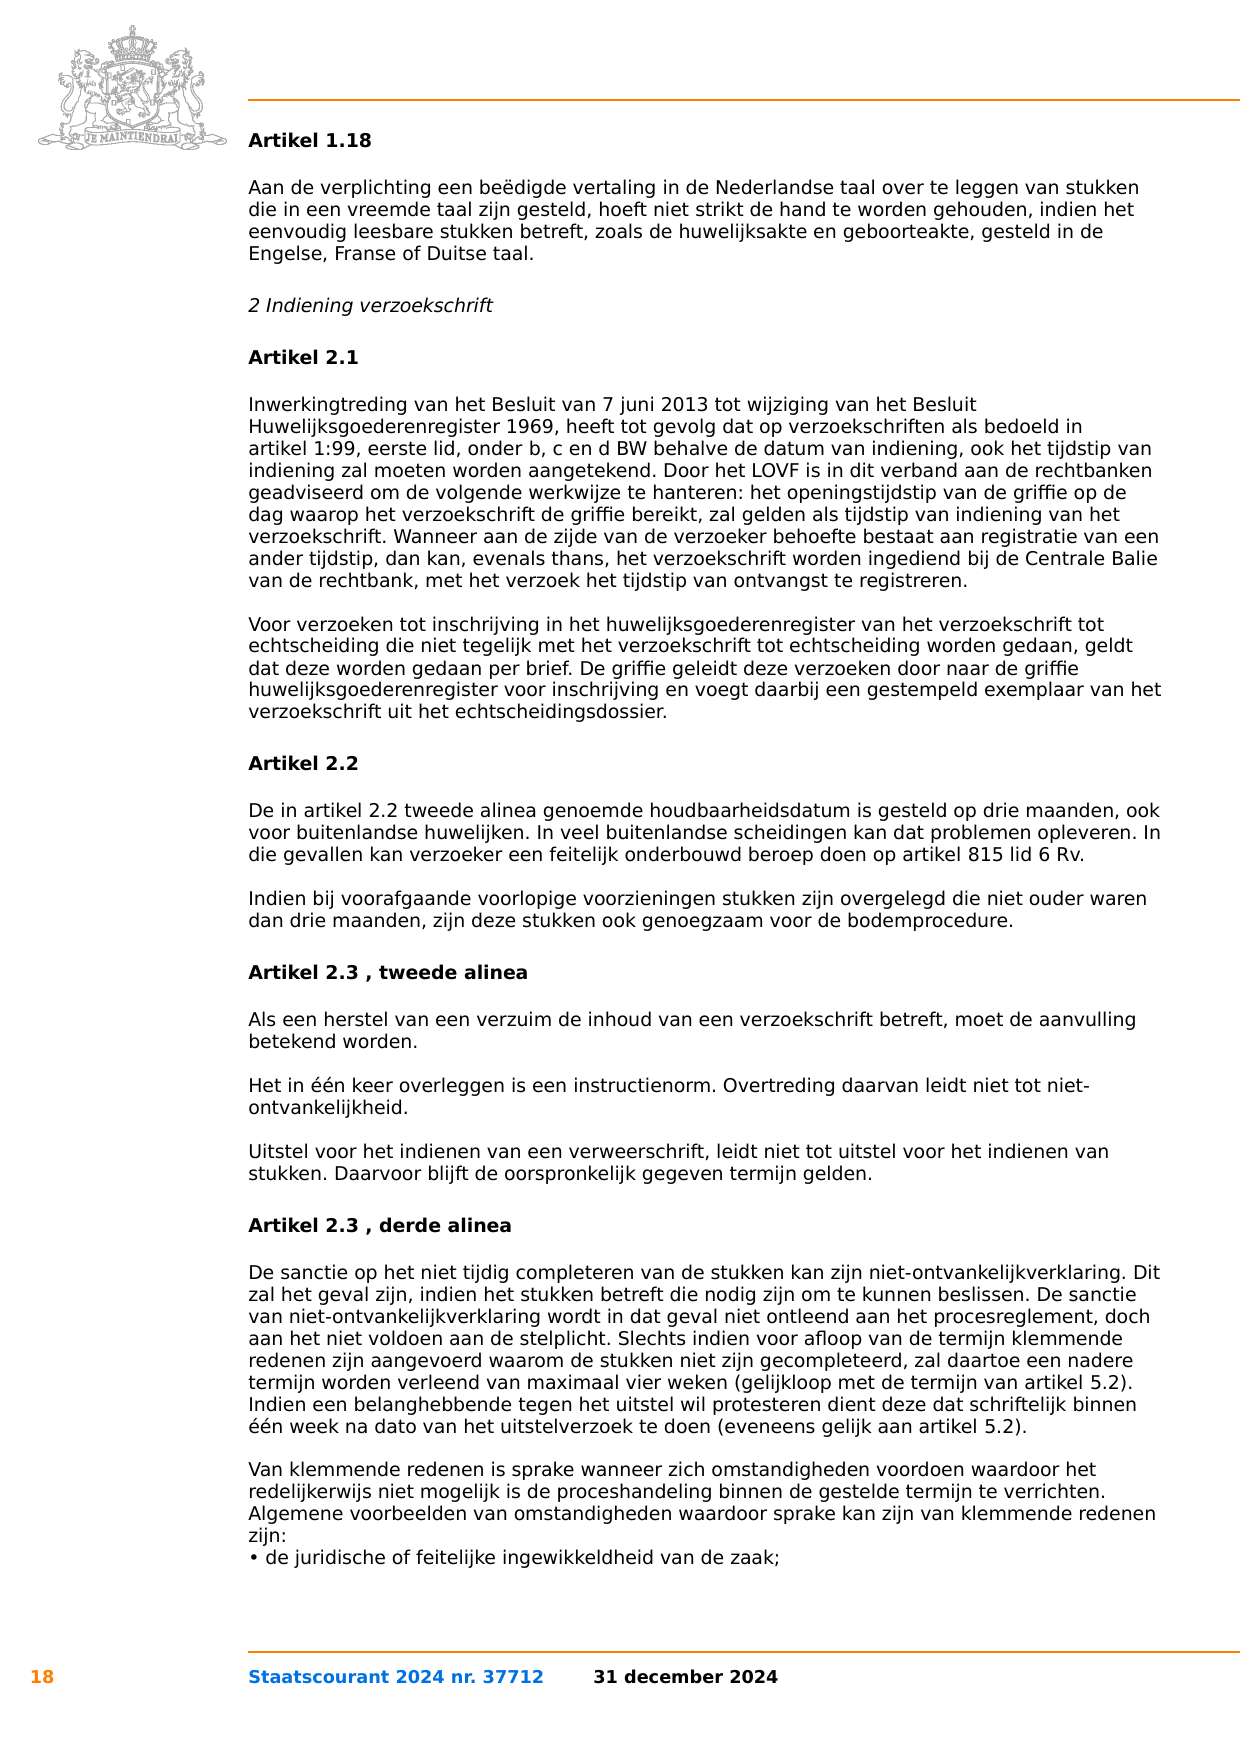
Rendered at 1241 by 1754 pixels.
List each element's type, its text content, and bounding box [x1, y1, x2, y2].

text Uitstel voor het indienen van een verweerschrift, leidt niet tot uitstel voor het indienen van stukken. Daarvoor blijft de oorspronkelijk gegeven termijn gelden. [248, 1141, 1163, 1185]
subtitle Artikel 2.3 , tweede alinea [248, 962, 1163, 984]
text De sanctie op het niet tijdig completeren van de stukken kan zijn niet-ontvankelijkverklaring. Dit zal het geval zijn, indien het stukken betreft die nodig zijn om te kunnen beslissen. De sanctie van niet-ontvankelijkverklaring wordt in dat geval niet ontleend aan het procesreglement, doch aan het niet voldoen aan de stelplicht. Slechts indien voor afloop van de termijn klemmende redenen zijn aangevoerd waarom de stukken niet zijn gecompleteerd, zal daartoe een nadere termijn worden verleend van maximaal vier weken (gelijkloop met de termijn van artikel 5.2). Indien een belanghebbende tegen het uitstel wil protesteren dient deze dat schriftelijk binnen één week na dato van het uitstelverzoek te doen (eveneens gelijk aan artikel 5.2). [248, 1262, 1163, 1437]
subtitle Artikel 1.18 [248, 130, 1163, 152]
text De in artikel 2.2 tweede alinea genoemde houdbaarheidsdatum is gesteld op drie maanden, ook voor buitenlandse huwelijken. In veel buitenlandse scheidingen kan dat problemen opleveren. In die gevallen kan verzoeker een feitelijk onderbouwd beroep doen op artikel 815 lid 6 Rv. [248, 800, 1163, 866]
text Inwerkingtreding van het Besluit van 7 juni 2013 tot wijziging van het Besluit Huwelijksgoederenregister 1969, heeft tot gevolg dat op verzoekschriften als bedoeld in artikel 1:99, eerste lid, onder b, c en d BW behalve de datum van indiening, ook het tijdstip van indiening zal moeten worden aangetekend. Door het LOVF is in dit verband aan de rechtbanken geadviseerd om de volgende werkwijze te hanteren: het openingstijdstip van de griffie op de dag waarop het verzoekschrift de griffie bereikt, zal gelden als tijdstip van indiening van het verzoekschrift. Wanneer aan de zijde van de verzoeker behoefte bestaat aan registratie van een ander tijdstip, dan kan, evenals thans, het verzoekschrift worden ingediend bij de Centrale Balie van de rechtbank, met het verzoek het tijdstip van ontvangst te registreren. [248, 394, 1163, 592]
subtitle 2 Indiening verzoekschrift [248, 295, 1163, 317]
text • de juridische of feitelijke ingewikkeldheid van de zaak; [248, 1547, 1163, 1569]
subtitle Artikel 2.2 [248, 753, 1163, 775]
text Aan de verplichting een beëdigde vertaling in de Nederlandse taal over te leggen van stukken die in een vreemde taal zijn gesteld, hoeft niet strikt de hand te worden gehouden, indien het eenvoudig leesbare stukken betreft, zoals de huwelijksakte en geboorteakte, gesteld in de Engelse, Franse of Duitse taal. [248, 177, 1163, 265]
text Het in één keer overleggen is een instructienorm. Overtreding daarvan leidt niet tot niet-ontvankelijkheid. [248, 1075, 1163, 1119]
subtitle Artikel 2.3 , derde alinea [248, 1215, 1163, 1237]
text Indien bij voorafgaande voorlopige voorzieningen stukken zijn overgelegd die niet ouder waren dan drie maanden, zijn deze stukken ook genoegzaam voor de bodemprocedure. [248, 888, 1163, 932]
subtitle Artikel 2.1 [248, 347, 1163, 369]
text Van klemmende redenen is sprake wanneer zich omstandigheden voordoen waardoor het redelijkerwijs niet mogelijk is de proceshandeling binnen de gestelde termijn te verrichten. Algemene voorbeelden van omstandigheden waardoor sprake kan zijn van klemmende redenen zijn: [248, 1459, 1163, 1547]
text Voor verzoeken tot inschrijving in het huwelijksgoederenregister van het verzoekschrift tot echtscheiding die niet tegelijk met het verzoekschrift tot echtscheiding worden gedaan, geldt dat deze worden gedaan per brief. De griffie geleidt deze verzoeken door naar de griffie huwelijksgoederenregister voor inschrijving en voegt daarbij een gestempeld exemplaar van het verzoekschrift uit het echtscheidingsdossier. [248, 613, 1163, 723]
picture [38, 25, 227, 150]
text Als een herstel van een verzuim de inhoud van een verzoekschrift betreft, moet de aanvulling betekend worden. [248, 1009, 1163, 1053]
